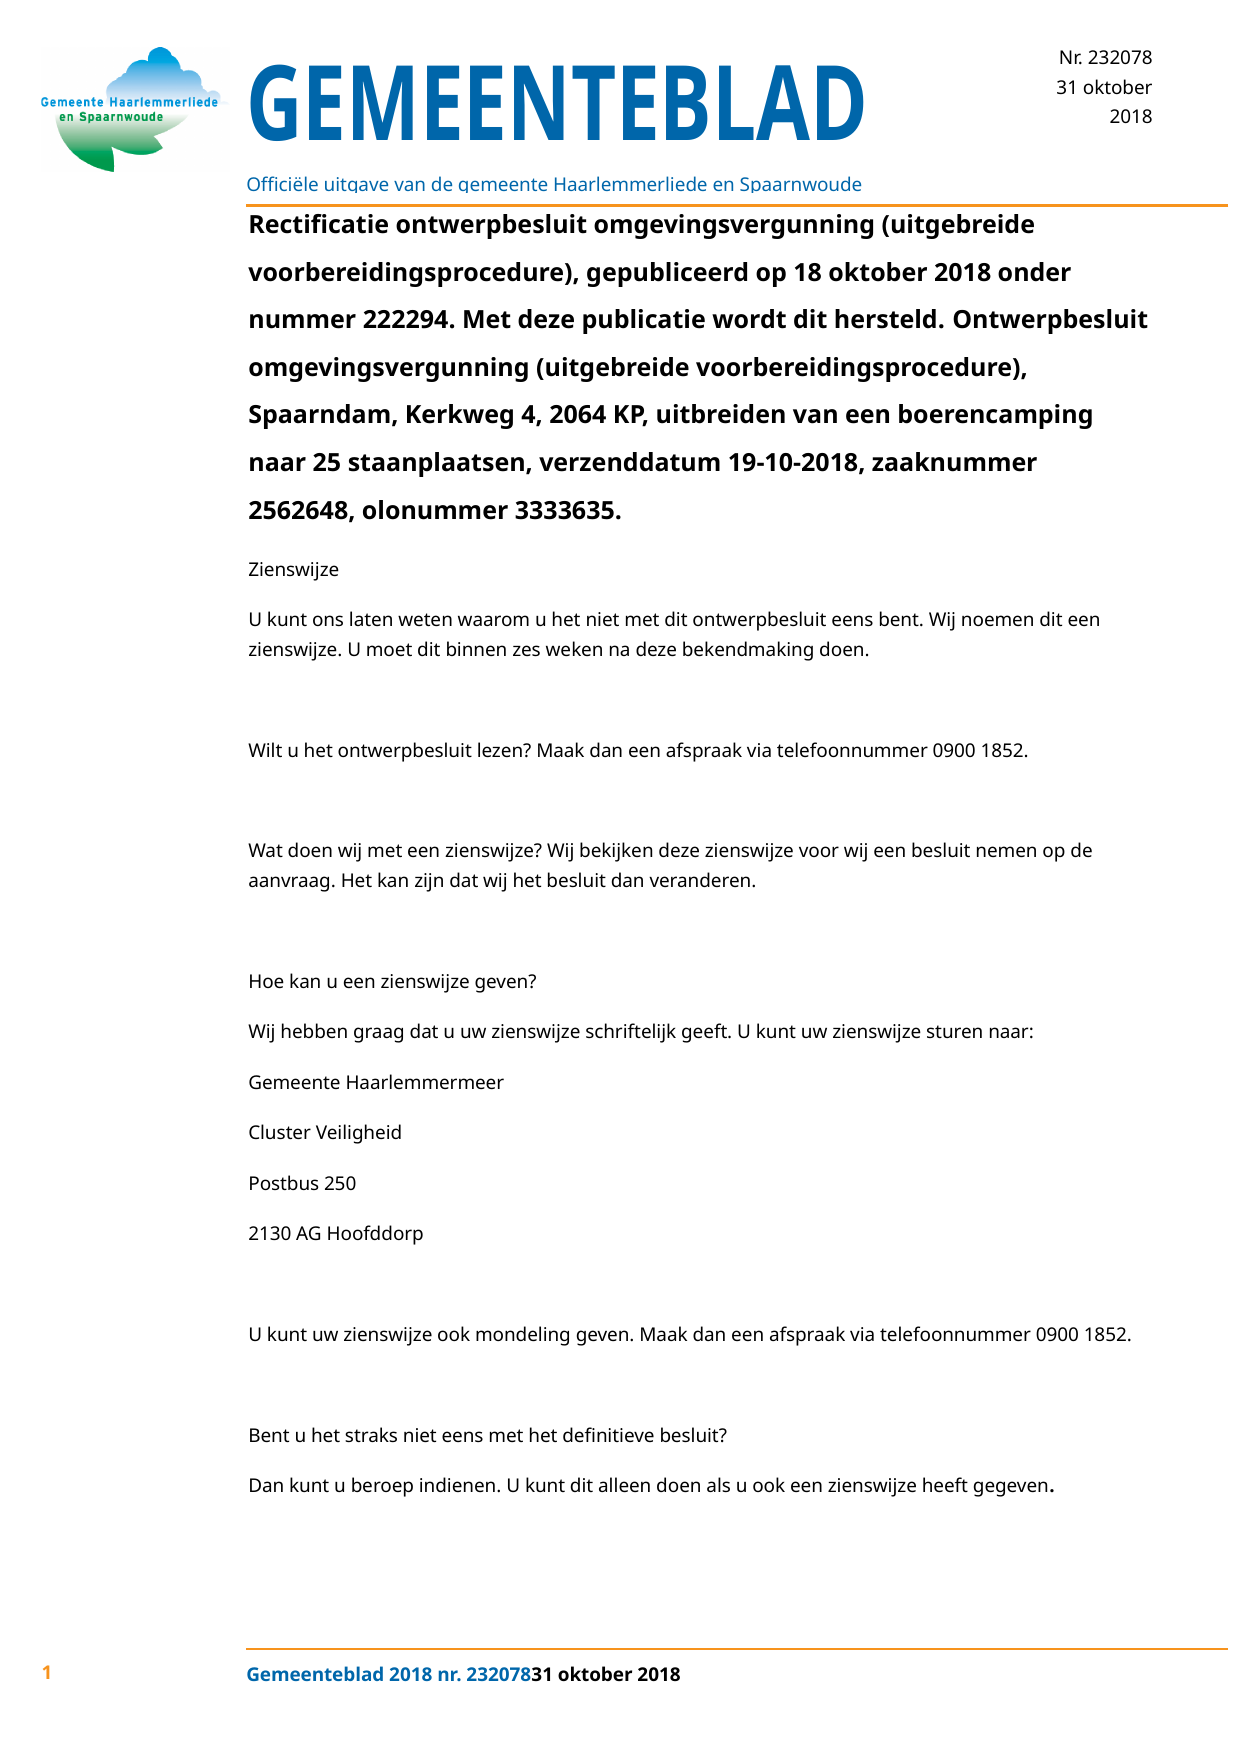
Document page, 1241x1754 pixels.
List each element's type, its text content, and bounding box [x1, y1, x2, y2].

text Postbus 250 [248, 1170, 1152, 1195]
text U kunt ons laten weten waarom u het niet met dit ontwerpbesluit eens bent. Wij noemen dit een zienswijze. U moet dit binnen zes weken na deze bekendmaking doen. [248, 606, 1152, 662]
text Rectificatie ontwerpbesluit omgevingsvergunning (uitgebreide voorbereidingsprocedure), gepubliceerd op 18 oktober 2018 onder nummer 222294. Met deze publicatie wordt dit hersteld. Ontwerpbesluit omgevingsvergunning (uitgebreide voorbereidingsprocedure), Spaarndam, Kerkweg 4, 2064 KP, uitbreiden van een boerencamping naar 25 staanplaatsen, verzenddatum 19-10-2018, zaaknummer 2562648, olonummer 3333635. [248, 207, 1152, 526]
text Wat doen wij met een zienswijze? Wij bekijken deze zienswijze voor wij een besluit nemen op de aanvraag. Het kan zijn dat wij het besluit dan veranderen. [248, 838, 1152, 893]
text Wilt u het ontwerpbesluit lezen? Maak dan een afspraak via telefoonnummer 0900 1852. [248, 737, 1152, 762]
text U kunt uw zienswijze ook mondeling geven. Maak dan een afspraak via telefoonnummer 0900 1852. [248, 1321, 1152, 1347]
picture [41, 47, 231, 172]
text Hoe kan u een zienswijze geven? [248, 968, 1152, 994]
text Zienswijze [248, 556, 1152, 582]
text Dan kunt u beroep indienen. U kunt dit alleen doen als u ook een zienswijze heeft gegeven. [248, 1472, 1152, 1498]
text Bent u het straks niet eens met het definitieve besluit? [248, 1422, 1152, 1447]
text Gemeente Haarlemmermeer [248, 1069, 1152, 1094]
text 2130 AG Hoofddorp [248, 1220, 1152, 1246]
text Wij hebben graag dat u uw zienswijze schriftelijk geeft. U kunt uw zienswijze sturen naar: [248, 1018, 1152, 1044]
text Cluster Veiligheid [248, 1119, 1152, 1145]
